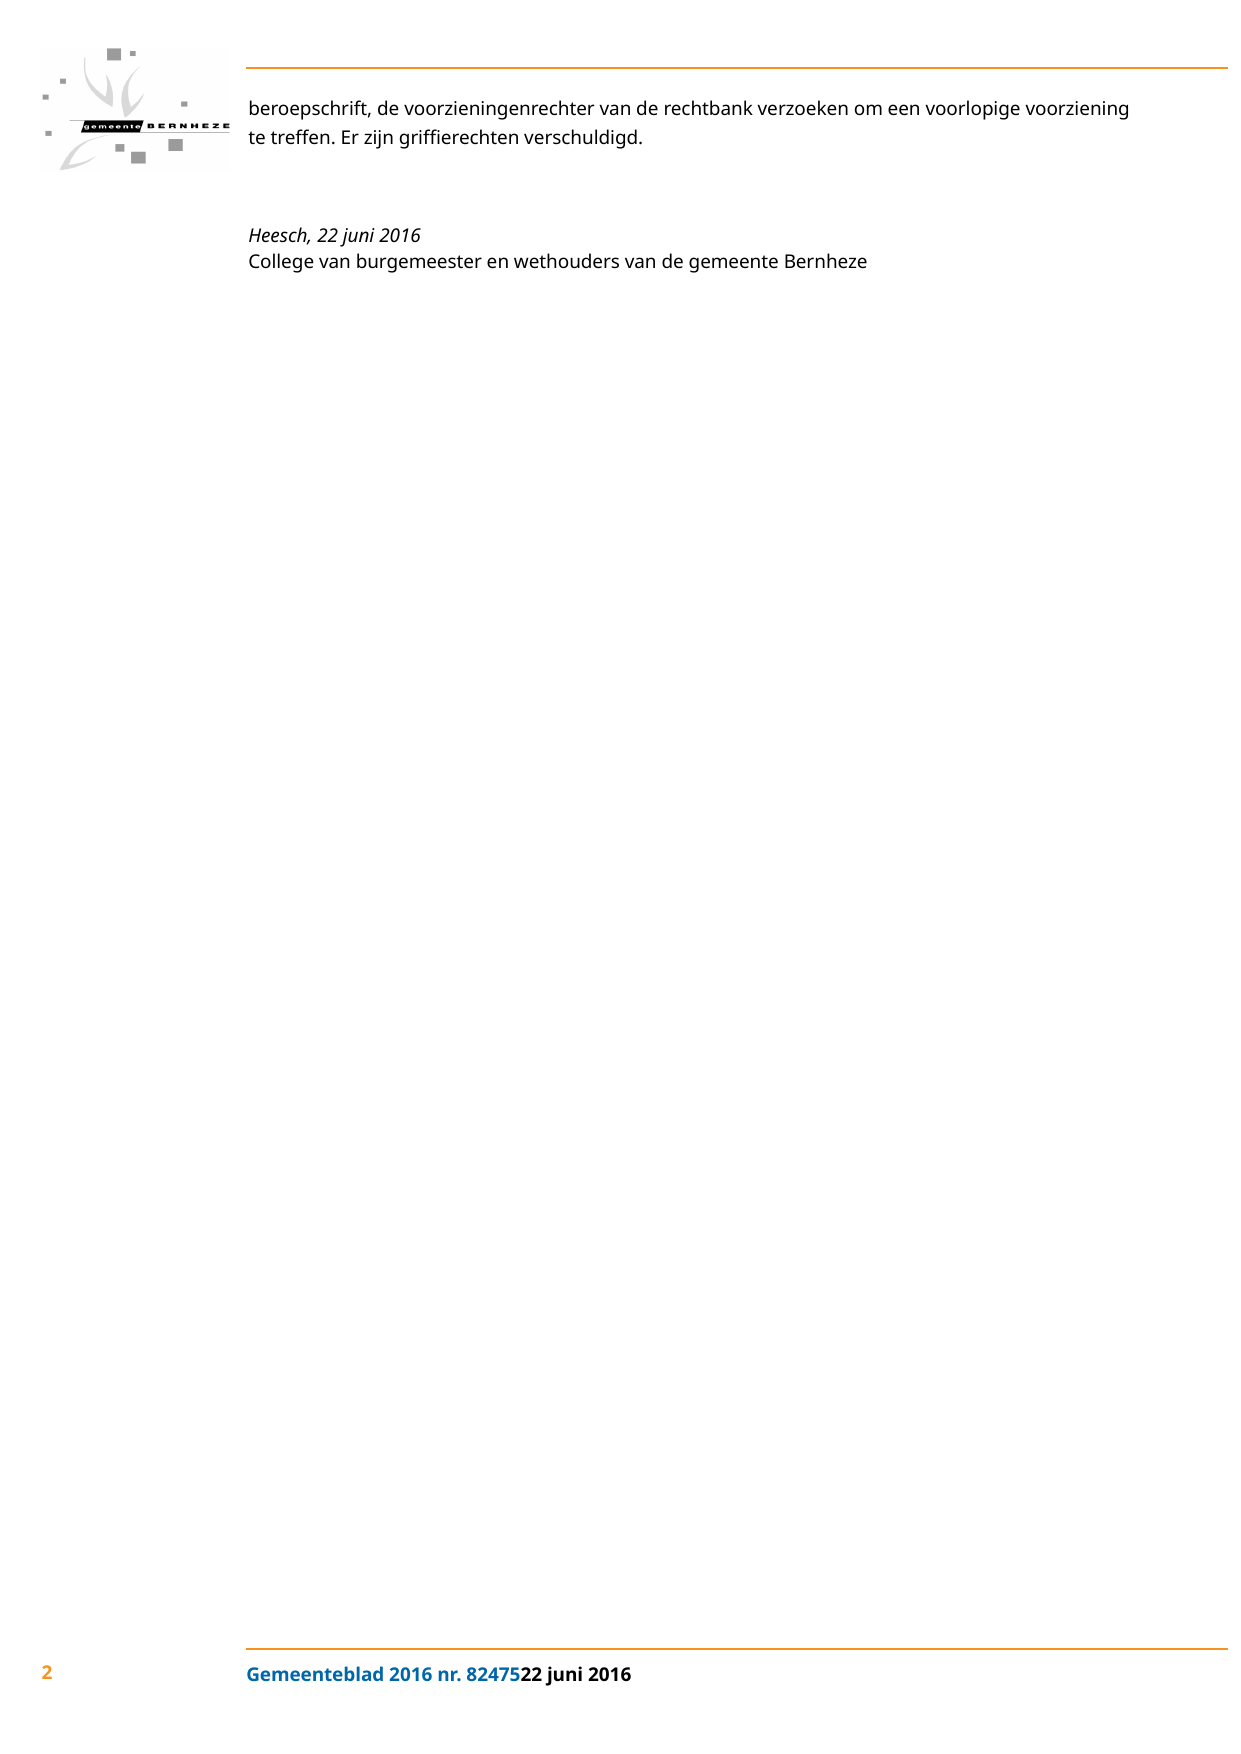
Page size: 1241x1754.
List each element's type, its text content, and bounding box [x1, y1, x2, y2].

text Heesch, 22 juni 2016 [248, 223, 1152, 248]
text College van burgemeester en wethouders van de gemeente Bernheze [248, 248, 1152, 274]
picture [41, 47, 231, 172]
text beroepschrift, de voorzieningenrechter van de rechtbank verzoeken om een voorlopige voorziening te treffen. Er zijn griffierechten verschuldigd. [248, 95, 1152, 150]
